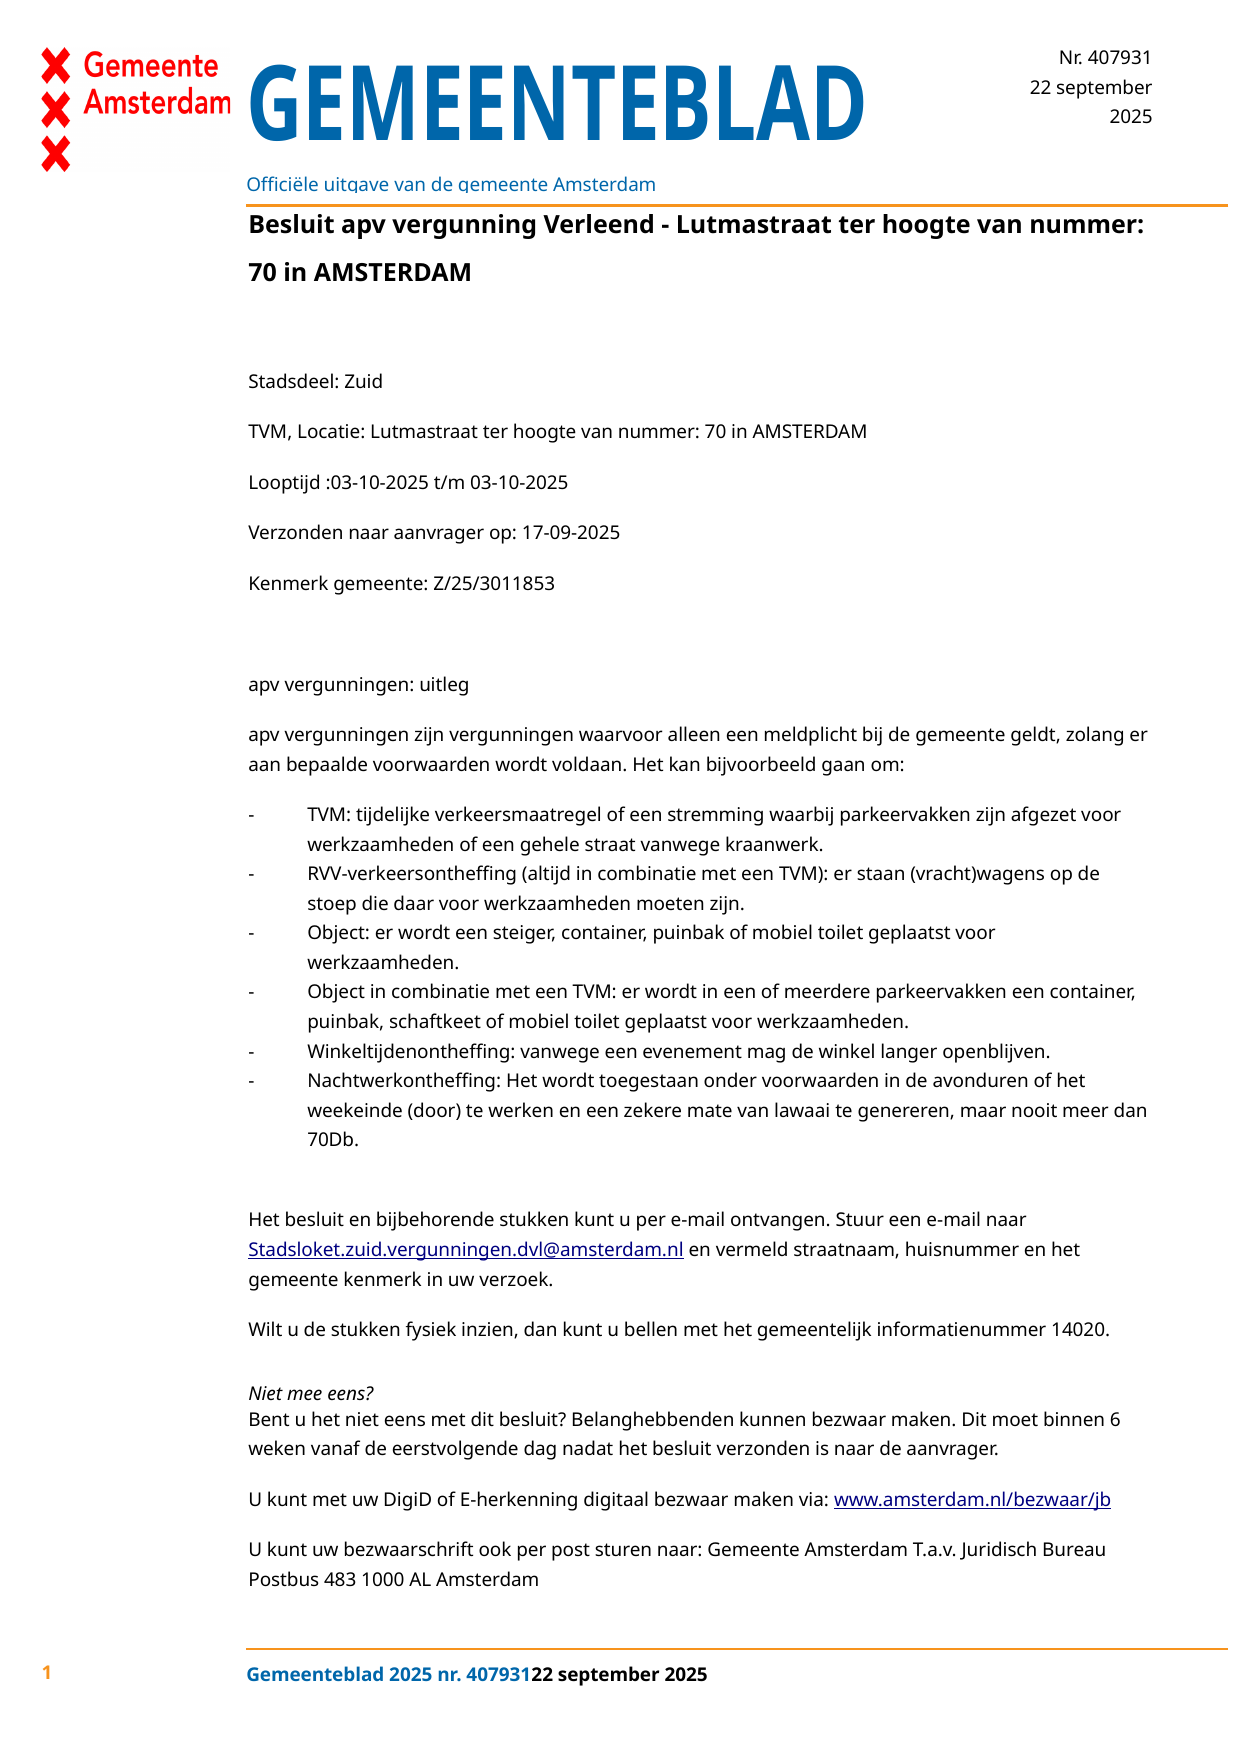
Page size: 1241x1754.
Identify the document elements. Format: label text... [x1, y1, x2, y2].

list Winkeltijdenontheffing: vanwege een evenement mag de winkel langer openblijven. [248, 1038, 1152, 1064]
list Nachtwerkontheffing: Het wordt toegestaan onder voorwaarden in de avonduren of het weekeinde (door) te werken en een zekere mate van lawaai te genereren, maar nooit meer dan 70Db. [248, 1067, 1152, 1152]
text U kunt met uw DigiD of E-herkenning digitaal bezwaar maken via: www.amsterdam.nl/bezwaar/jb [248, 1486, 1152, 1512]
text Kenmerk gemeente: Z/25/3011853 [248, 570, 1152, 596]
list Object: er wordt een steiger, container, puinbak of mobiel toilet geplaatst voor werkzaamheden. [248, 919, 1152, 975]
list TVM: tijdelijke verkeersmaatregel of een stremming waarbij parkeervakken zijn afgezet voor werkzaamheden of een gehele straat vanwege kraanwerk. [248, 801, 1152, 857]
list RVV-verkeersontheffing (altijd in combinatie met een TVM): er staan (vracht)wagens op de stoep die daar voor werkzaamheden moeten zijn. [248, 860, 1152, 916]
text Stadsdeel: Zuid [248, 368, 1152, 394]
text Niet mee eens? [248, 1380, 1152, 1406]
text Looptijd :03-10-2025 t/m 03-10-2025 [248, 469, 1152, 495]
text Verzonden naar aanvrager op: 17-09-2025 [248, 519, 1152, 545]
text apv vergunningen: uitleg [248, 671, 1152, 697]
text Het besluit en bijbehorende stukken kunt u per e-mail ontvangen. Stuur een e-mail naar Stadsloket.zuid.vergunningen.dvl@amsterdam.nl en vermeld straatnaam, huisnummer en het gemeente kenmerk in uw verzoek. [248, 1207, 1152, 1292]
text Bent u het niet eens met dit besluit? Belanghebbenden kunnen bezwaar maken. Dit moet binnen 6 weken vanaf de eerstvolgende dag nadat het besluit verzonden is naar de aanvrager. [248, 1406, 1152, 1461]
text Wilt u de stukken fysiek inzien, dan kunt u bellen met het gemeentelijk informatienummer 14020. [248, 1316, 1152, 1342]
text Besluit apv vergunning Verleend - Lutmastraat ter hoogte van nummer: 70 in AMSTERDAM [248, 207, 1152, 288]
text apv vergunningen zijn vergunningen waarvoor alleen een meldplicht bij de gemeente geldt, zolang er aan bepaalde voorwaarden wordt voldaan. Het kan bijvoorbeeld gaan om: [248, 721, 1152, 777]
text TVM, Locatie: Lutmastraat ter hoogte van nummer: 70 in AMSTERDAM [248, 419, 1152, 444]
text U kunt uw bezwaarschrift ook per post sturen naar: Gemeente Amsterdam T.a.v. Juridisch Bureau Postbus 483 1000 AL Amsterdam [248, 1536, 1152, 1592]
list Object in combinatie met een TVM: er wordt in een of meerdere parkeervakken een container, puinbak, schaftkeet of mobiel toilet geplaatst voor werkzaamheden. [248, 979, 1152, 1034]
picture [41, 47, 231, 172]
